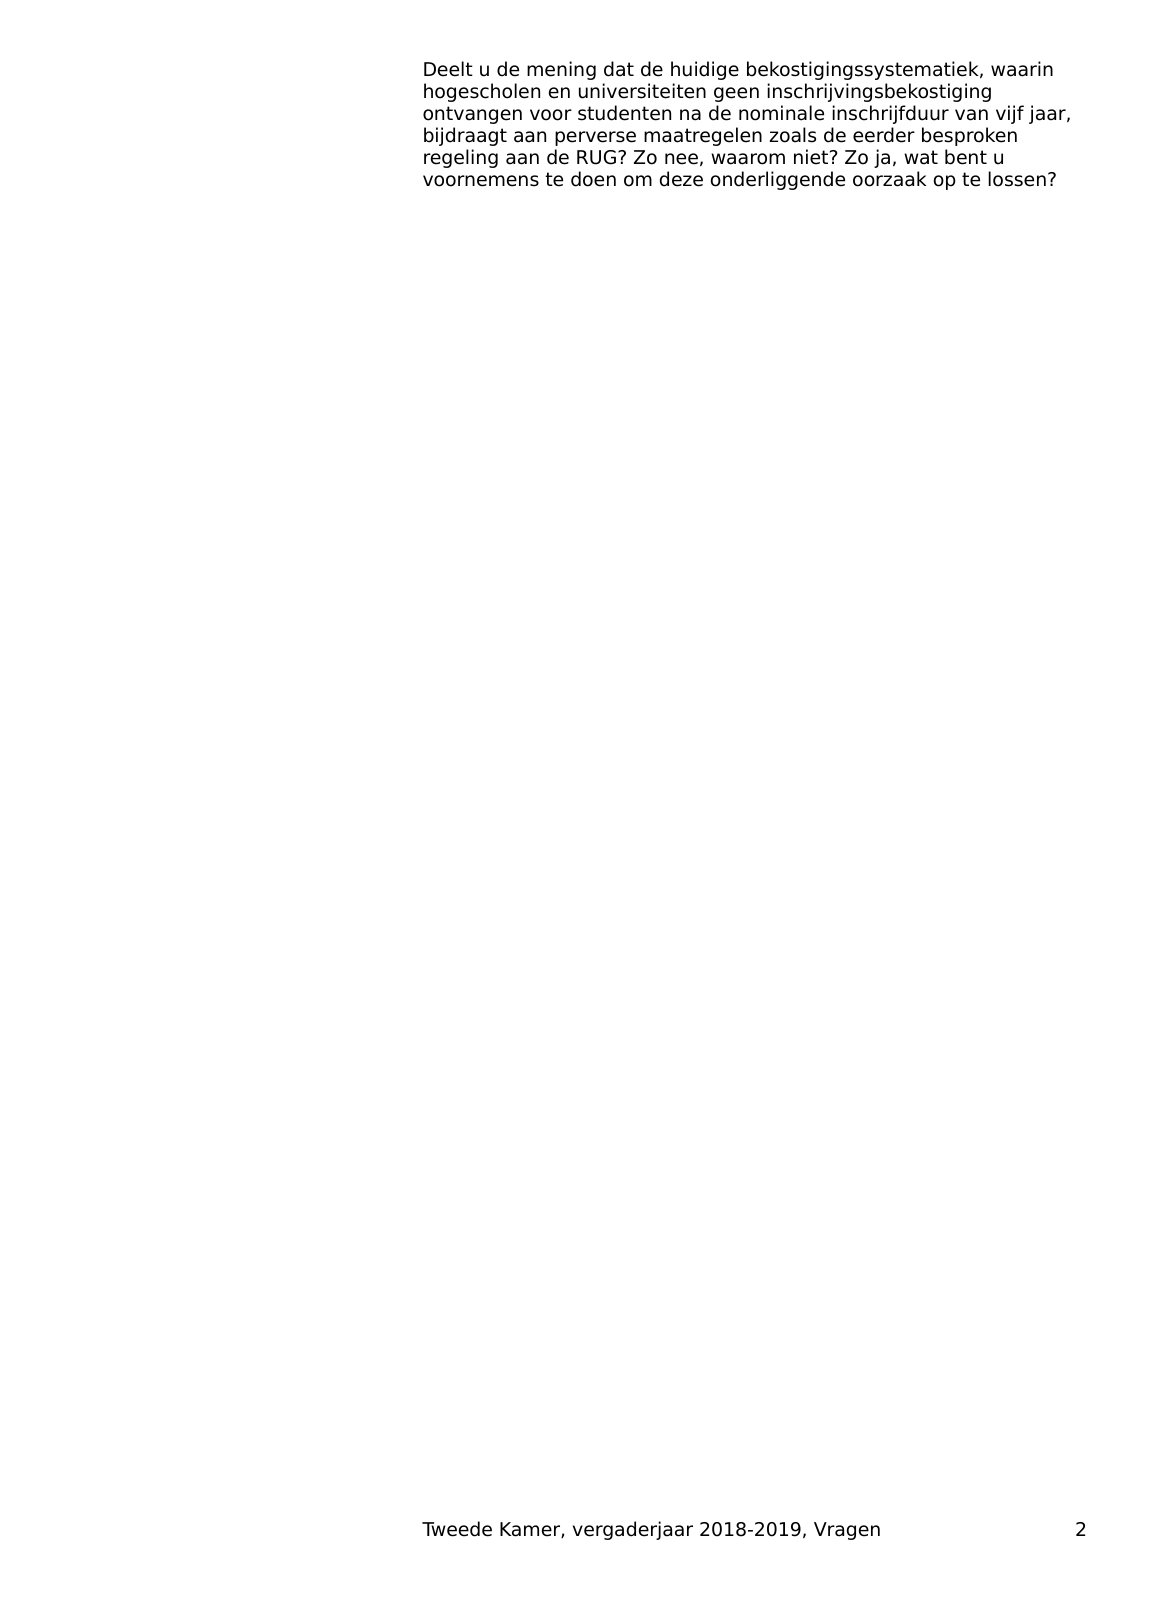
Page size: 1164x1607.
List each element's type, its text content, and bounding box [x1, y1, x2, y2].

text Deelt u de mening dat de huidige bekostigingssystematiek, waarin hogescholen en universiteiten geen inschrijvingsbekostiging ontvangen voor studenten na de nominale inschrijfduur van vijf jaar, bijdraagt aan perverse maatregelen zoals de eerder besproken regeling aan de RUG? Zo nee, waarom niet? Zo ja, wat bent u voornemens te doen om deze onderliggende oorzaak op te lossen? [422, 59, 1087, 191]
